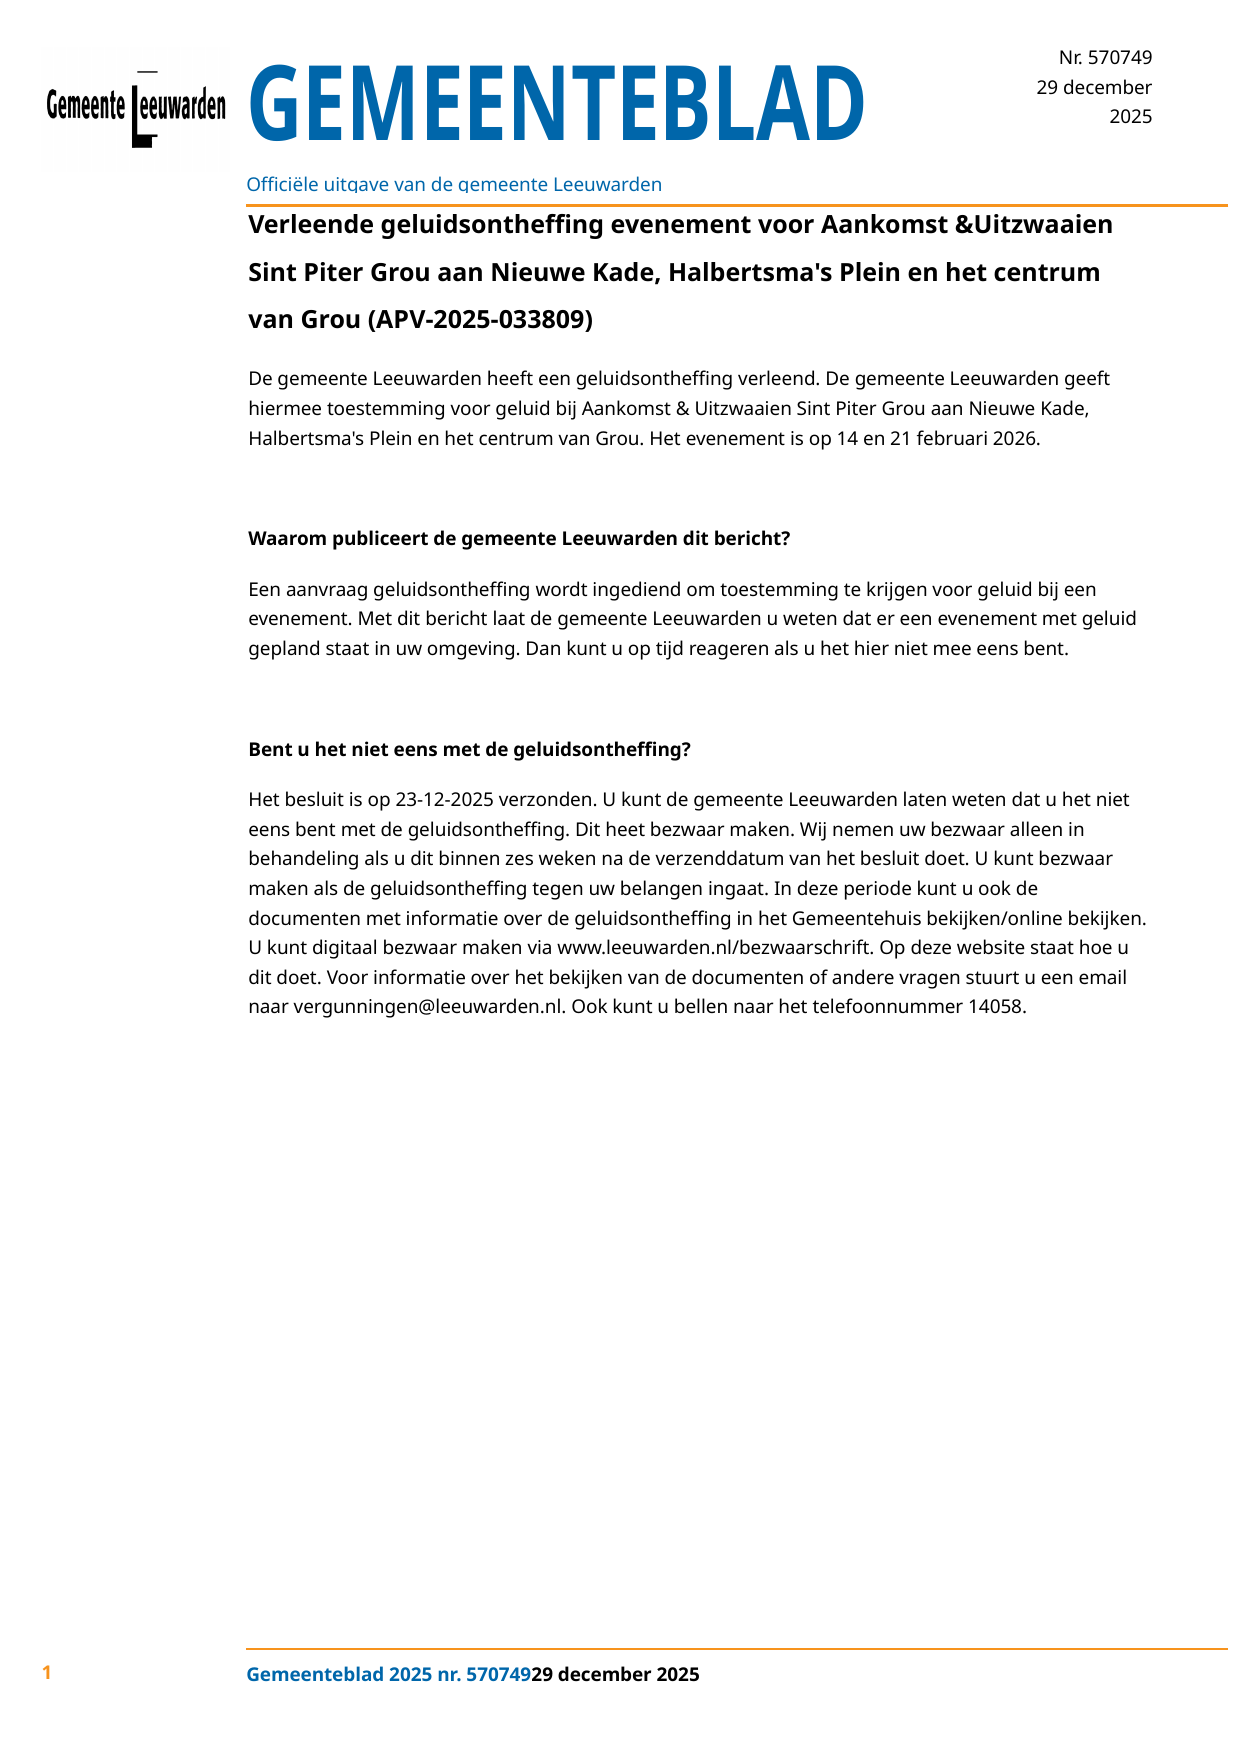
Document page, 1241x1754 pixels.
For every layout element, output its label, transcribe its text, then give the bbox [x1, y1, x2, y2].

text De gemeente Leeuwarden heeft een geluidsontheffing verleend. De gemeente Leeuwarden geeft hiermee toestemming voor geluid bij Aankomst & Uitzwaaien Sint Piter Grou aan Nieuwe Kade, Halbertsma's Plein en het centrum van Grou. Het evenement is op 14 en 21 februari 2026. [248, 366, 1152, 450]
text Bent u het niet eens met de geluidsontheffing? [248, 736, 1152, 762]
text Een aanvraag geluidsontheffing wordt ingediend om toestemming te krijgen voor geluid bij een evenement. Met dit bericht laat de gemeente Leeuwarden u weten dat er een evenement met geluid gepland staat in uw omgeving. Dan kunt u op tijd reageren als u het hier niet mee eens bent. [248, 576, 1152, 661]
text Verleende geluidsontheffing evenement voor Aankomst &Uitzwaaien Sint Piter Grou aan Nieuwe Kade, Halbertsma's Plein en het centrum van Grou (APV-2025-033809) [248, 207, 1152, 336]
text Waarom publiceert de gemeente Leeuwarden dit bericht? [248, 526, 1152, 551]
picture [41, 47, 231, 172]
text Het besluit is op 23-12-2025 verzonden. U kunt de gemeente Leeuwarden laten weten dat u het niet eens bent met de geluidsontheffing. Dit heet bezwaar maken. Wij nemen uw bezwaar alleen in behandeling als u dit binnen zes weken na de verzenddatum van het besluit doet. U kunt bezwaar maken als de geluidsontheffing tegen uw belangen ingaat. In deze periode kunt u ook de documenten met informatie over de geluidsontheffing in het Gemeentehuis bekijken/online bekijken. U kunt digitaal bezwaar maken via www.leeuwarden.nl/bezwaarschrift. Op deze website staat hoe u dit doet. Voor informatie over het bekijken van de documenten of andere vragen stuurt u een email naar vergunningen@leeuwarden.nl. Ook kunt u bellen naar het telefoonnummer 14058. [248, 786, 1152, 1019]
